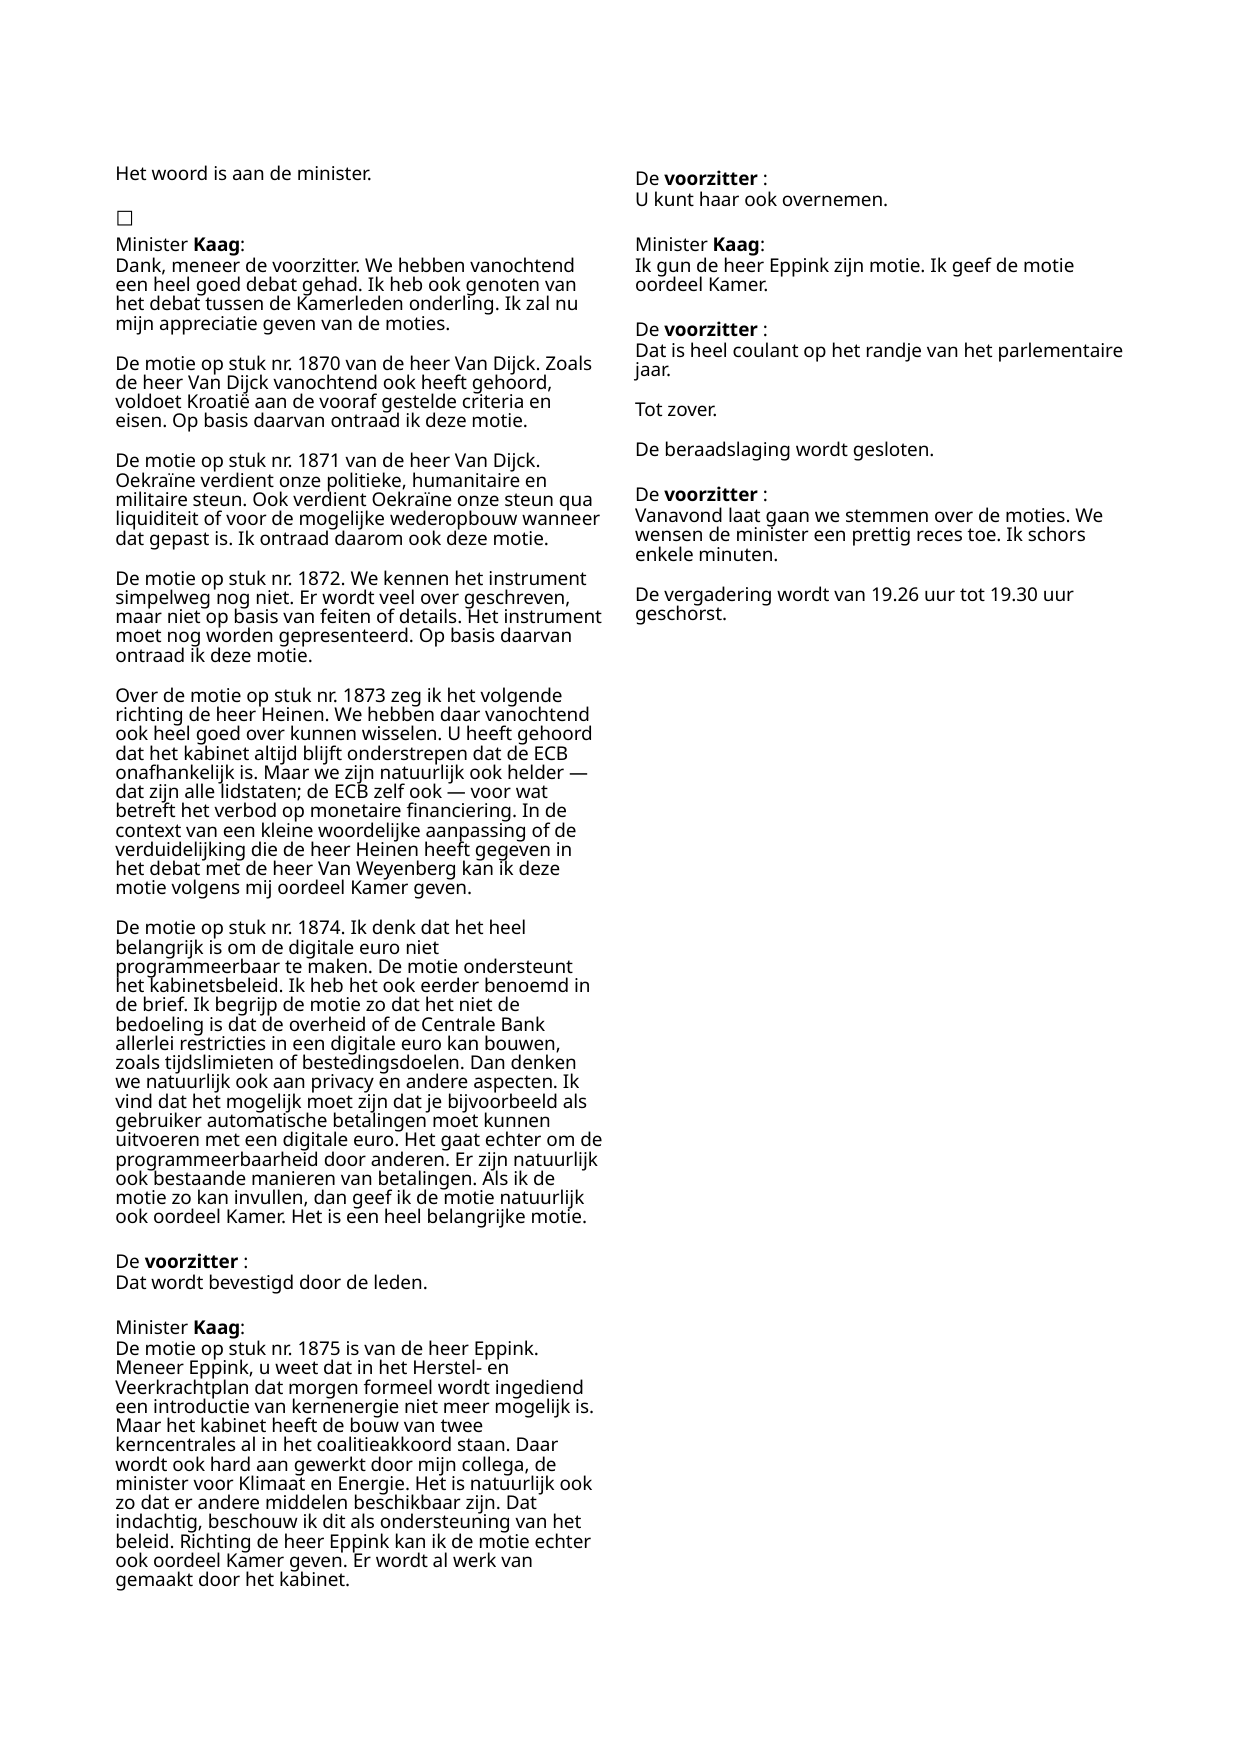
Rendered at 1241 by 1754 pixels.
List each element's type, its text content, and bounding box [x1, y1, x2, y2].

text De voorzitter : [635, 316, 1125, 342]
text Over de motie op stuk nr. 1873 zeg ik het volgende richting de heer Heinen. We hebben daar vanochtend ook heel goed over kunnen wisselen. U heeft gehoord dat het kabinet altijd blijft onderstrepen dat de ECB onafhankelijk is. Maar we zijn natuurlijk ook helder — dat zijn alle lidstaten; de ECB zelf ook — voor wat betreft het verbod op monetaire financiering. In de context van een kleine woordelijke aanpassing of de verduidelijking die de heer Heinen heeft gegeven in het debat met de heer Van Weyenberg kan ik deze motie volgens mij oordeel Kamer geven. [115, 687, 605, 899]
text De voorzitter : [635, 481, 1125, 507]
text De motie op stuk nr. 1872. We kennen het instrument simpelweg nog niet. Er wordt veel over geschreven, maar niet op basis van feiten of details. Het instrument moet nog worden gepresenteerd. Op basis daarvan ontraad ik deze motie. [115, 569, 605, 666]
text De vergadering wordt van 19.26 uur tot 19.30 uur geschorst. [635, 586, 1125, 624]
text Minister Kaag: [115, 1314, 605, 1340]
text U kunt haar ook overnemen. [635, 191, 1125, 210]
text De motie op stuk nr. 1874. Ik denk dat het heel belangrijk is om de digitale euro niet programmeerbaar te maken. De motie ondersteunt het kabinetsbeleid. Ik heb het ook eerder benoemd in de brief. Ik begrijp de motie zo dat het niet de bedoeling is dat de overheid of de Centrale Bank allerlei restricties in een digitale euro kan bouwen, zoals tijdslimieten of bestedingsdoelen. Dan denken we natuurlijk ook aan privacy en andere aspecten. Ik vind dat het mogelijk moet zijn dat je bijvoorbeeld als gebruiker automatische betalingen moet kunnen uitvoeren met een digitale euro. Het gaat echter om de programmeerbaarheid door anderen. Er zijn natuurlijk ook bestaande manieren van betalingen. Als ik de motie zo kan invullen, dan geef ik de motie natuurlijk ook oordeel Kamer. Het is een heel belangrijke motie. [115, 919, 605, 1228]
text Vanavond laat gaan we stemmen over de moties. We wensen de minister een prettig reces toe. Ik schors enkele minuten. [635, 507, 1125, 565]
text De motie op stuk nr. 1875 is van de heer Eppink. Meneer Eppink, u weet dat in het Herstel- en Veerkrachtplan dat morgen formeel wordt ingediend een introductie van kernenergie niet meer mogelijk is. Maar het kabinet heeft de bouw van twee kerncentrales al in het coalitieakkoord staan. Daar wordt ook hard aan gewerkt door mijn collega, de minister voor Klimaat en Energie. Het is natuurlijk ook zo dat er andere middelen beschikbaar zijn. Dat indachtig, beschouw ik dit als ondersteuning van het beleid. Richting de heer Eppink kan ik de motie echter ook oordeel Kamer geven. Er wordt al werk van gemaakt door het kabinet. [115, 1340, 605, 1591]
text Ik gun de heer Eppink zijn motie. Ik geef de motie oordeel Kamer. [635, 257, 1125, 295]
text De voorzitter : [635, 165, 1125, 191]
text ⬜ [115, 205, 605, 231]
text Tot zover. [635, 401, 1125, 421]
text Dank, meneer de voorzitter. We hebben vanochtend een heel goed debat gehad. Ik heb ook genoten van het debat tussen de Kamerleden onderling. Ik zal nu mijn appreciatie geven van de moties. [115, 257, 605, 334]
text De motie op stuk nr. 1870 van de heer Van Dijck. Zoals de heer Van Dijck vanochtend ook heeft gehoord, voldoet Kroatië aan de vooraf gestelde criteria en eisen. Op basis daarvan ontraad ik deze motie. [115, 355, 605, 432]
text De voorzitter : [115, 1248, 605, 1274]
text Het woord is aan de minister. [115, 165, 605, 184]
text Minister Kaag: [635, 231, 1125, 257]
text Minister Kaag: [115, 231, 605, 257]
text Dat is heel coulant op het randje van het parlementaire jaar. [635, 342, 1125, 381]
text De beraadslaging wordt gesloten. [635, 441, 1125, 461]
text De motie op stuk nr. 1871 van de heer Van Dijck. Oekraïne verdient onze politieke, humanitaire en militaire steun. Ook verdient Oekraïne onze steun qua liquiditeit of voor de mogelijke wederopbouw wanneer dat gepast is. Ik ontraad daarom ook deze motie. [115, 452, 605, 549]
text Dat wordt bevestigd door de leden. [115, 1274, 605, 1293]
